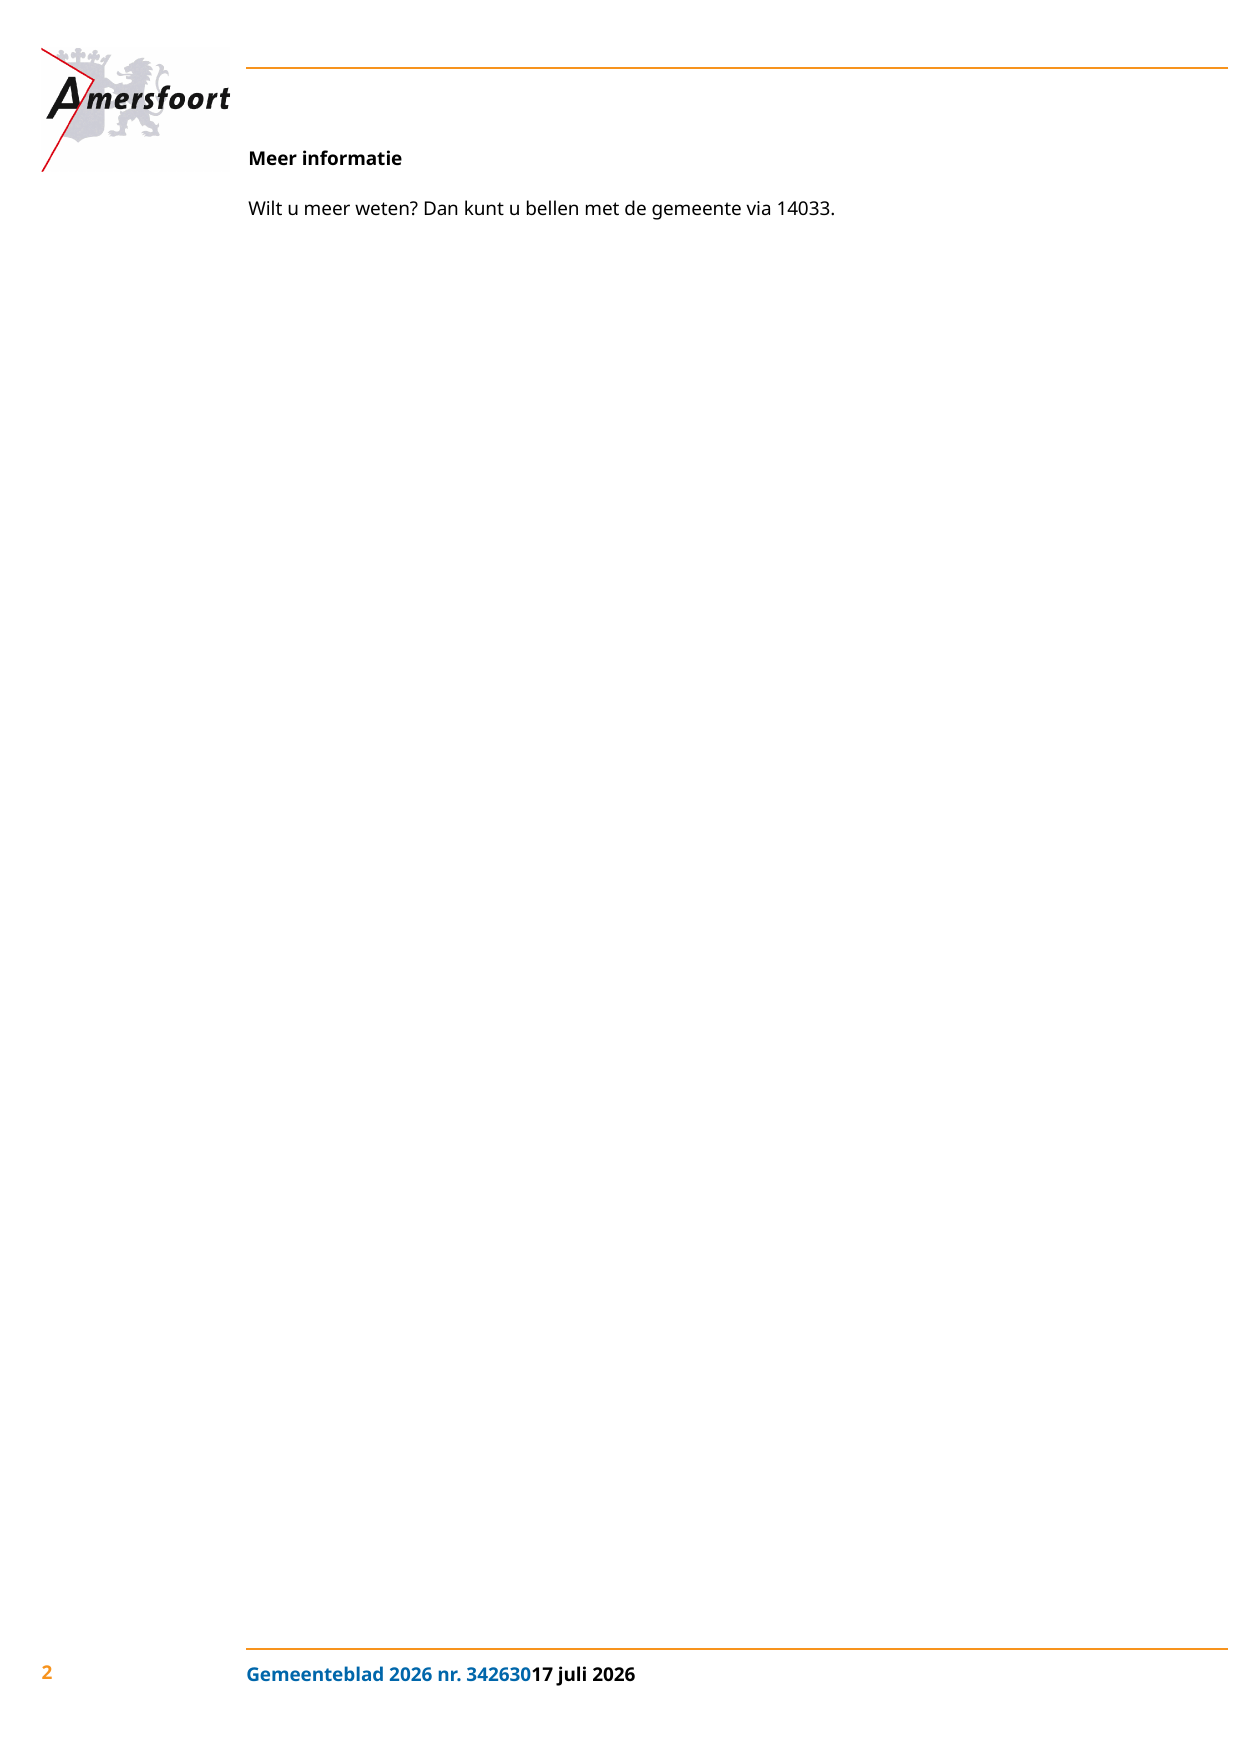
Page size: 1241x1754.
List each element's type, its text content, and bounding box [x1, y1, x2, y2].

picture [41, 47, 231, 172]
text Meer informatie [248, 145, 1152, 171]
text Wilt u meer weten? Dan kunt u bellen met de gemeente via 14033. [248, 196, 1152, 221]
